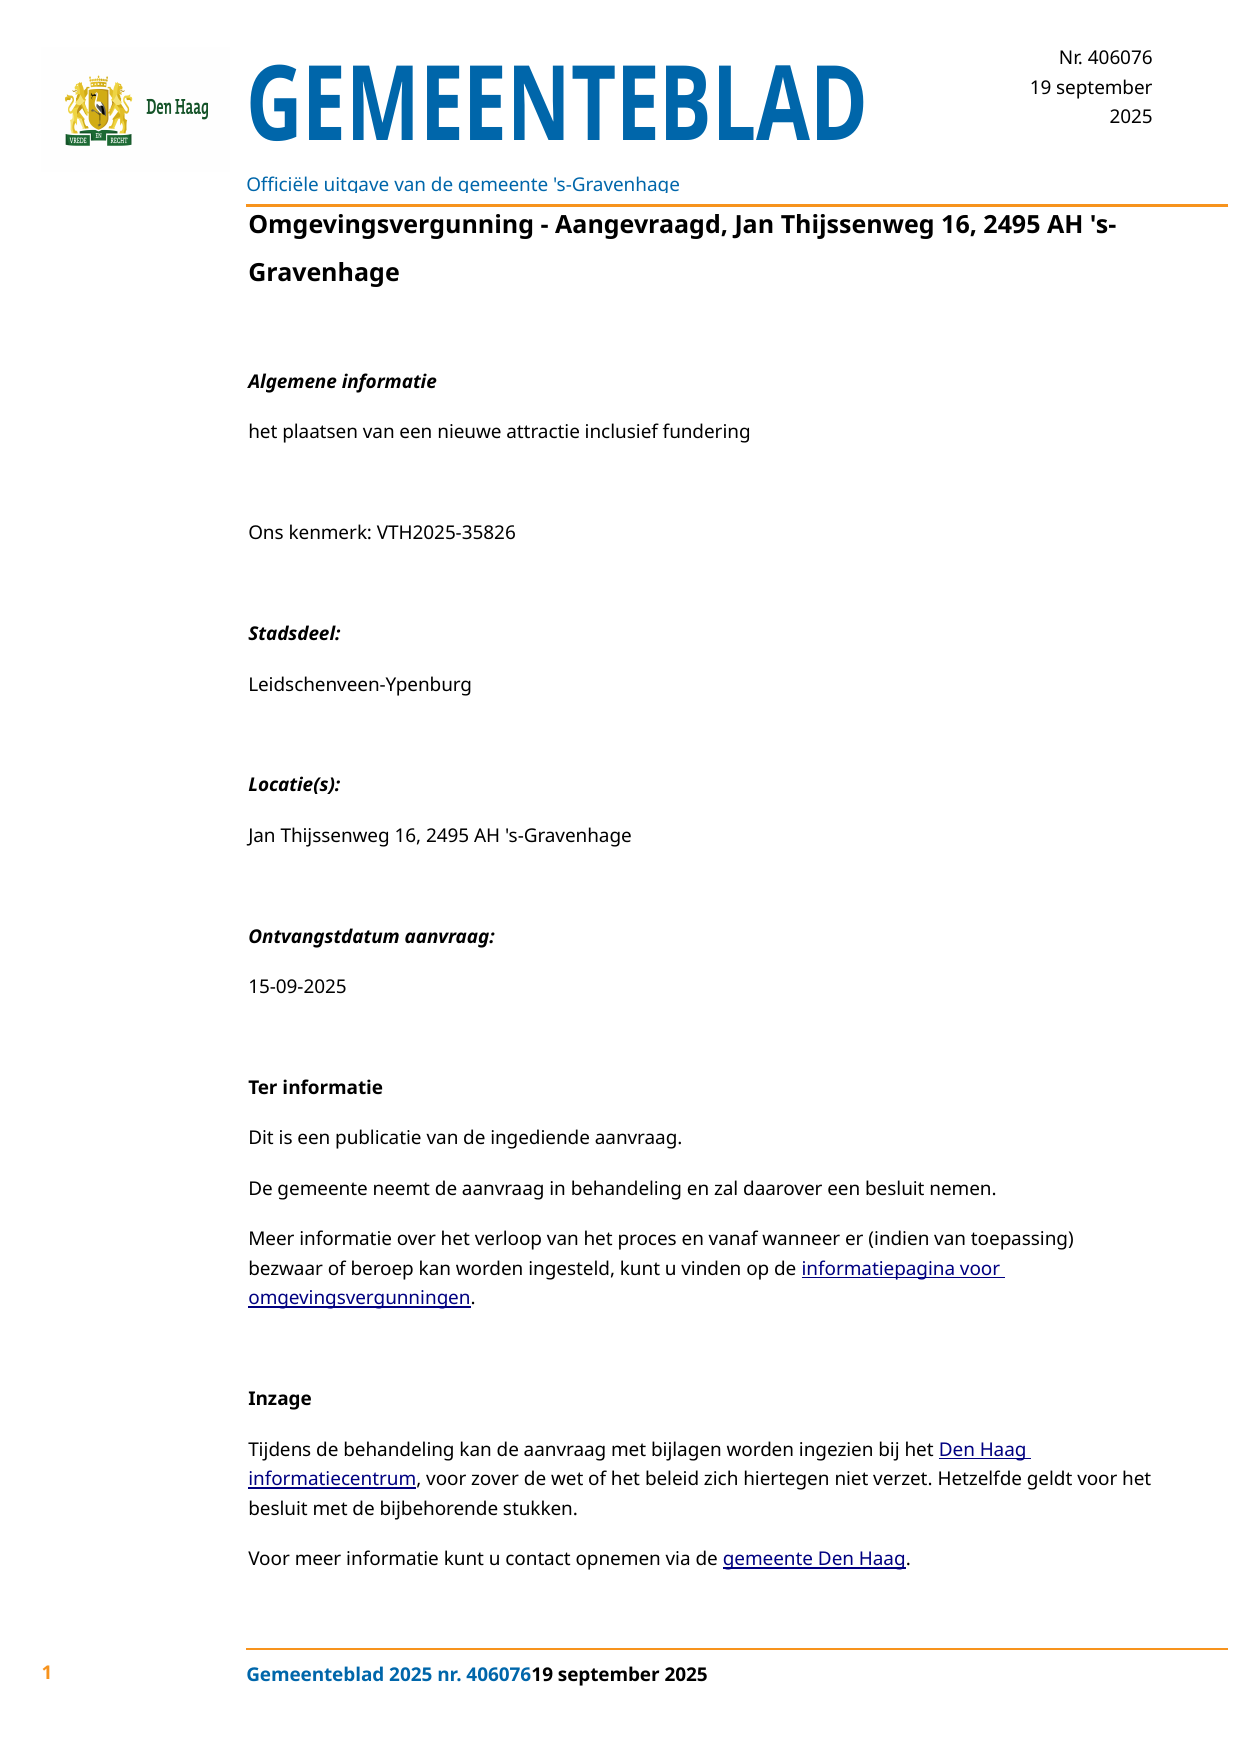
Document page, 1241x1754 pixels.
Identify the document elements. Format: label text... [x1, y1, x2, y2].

text Ontvangstdatum aanvraag: [248, 923, 1152, 949]
text Inzage [248, 1385, 1152, 1411]
picture [41, 47, 231, 172]
text Ter informatie [248, 1074, 1152, 1100]
text Dit is een publicatie van de ingediende aanvraag. [248, 1124, 1152, 1150]
text Algemene informatie [248, 368, 1152, 394]
text Voor meer informatie kunt u contact opnemen via de gemeente Den Haag. [248, 1545, 1152, 1571]
text Meer informatie over het verloop van het proces en vanaf wanneer er (indien van toepassing) bezwaar of beroep kan worden ingesteld, kunt u vinden op de informatiepagina voor omgevingsvergunningen. [248, 1225, 1152, 1310]
text 15-09-2025 [248, 973, 1152, 999]
text Stadsdeel: [248, 620, 1152, 646]
text Jan Thijssenweg 16, 2495 AH 's-Gravenhage [248, 822, 1152, 848]
text het plaatsen van een nieuwe attractie inclusief fundering [248, 419, 1152, 444]
text De gemeente neemt de aanvraag in behandeling en zal daarover een besluit nemen. [248, 1175, 1152, 1201]
text Leidschenveen-Ypenburg [248, 671, 1152, 697]
text Locatie(s): [248, 772, 1152, 797]
text Omgevingsvergunning - Aangevraagd, Jan Thijssenweg 16, 2495 AH 's-Gravenhage [248, 207, 1152, 288]
text Ons kenmerk: VTH2025-35826 [248, 519, 1152, 545]
text Tijdens de behandeling kan de aanvraag met bijlagen worden ingezien bij het Den Haag informatiecentrum, voor zover de wet of het beleid zich hiertegen niet verzet. Hetzelfde geldt voor het besluit met de bijbehorende stukken. [248, 1436, 1152, 1521]
